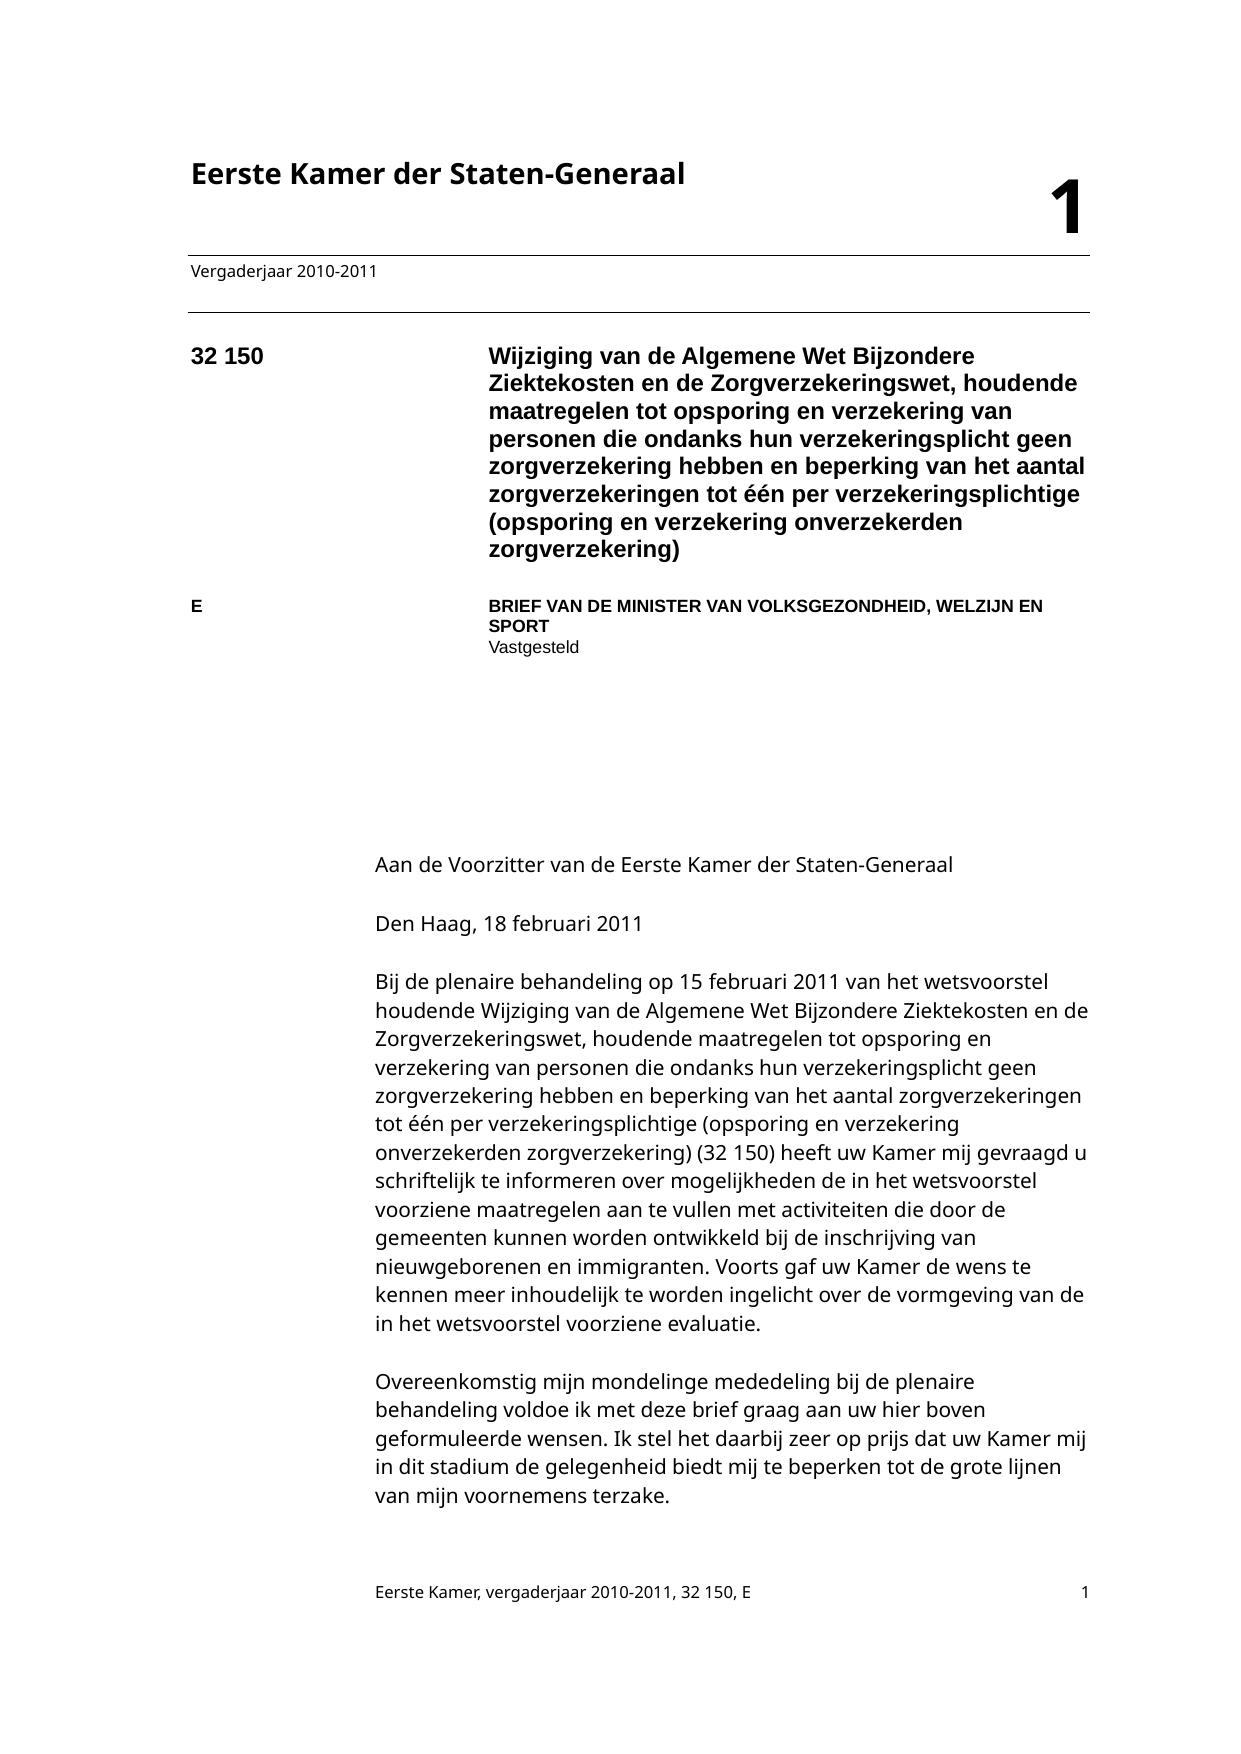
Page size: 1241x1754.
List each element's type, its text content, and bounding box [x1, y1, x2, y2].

table_cell [485, 313, 1090, 339]
table_cell Wijziging van de Algemene Wet Bijzondere Ziektekosten en de Zorgverzekeringswet, houdende maatregelen tot opsporing en verzekering van personen die ondanks hun verzekeringsplicht geen zorgverzekering hebben en beperking van het aantal zorgverzekeringen tot één per verzekeringsplichtige (opsporing en verzekering onverzekerden zorgverzekering) [485, 339, 1090, 593]
table_cell 32 150 [188, 339, 485, 593]
table_header 1 [910, 150, 1090, 255]
table_cell BRIEF VAN DE MINISTER VAN VOLKSGEZONDHEID, WELZIJN EN SPORT Vastgesteld [485, 593, 1090, 732]
text Aan de Voorzitter van de Eerste Kamer der Staten-Generaal [375, 851, 1090, 879]
table_cell E [188, 593, 485, 732]
text Den Haag, 18 februari 2011 [375, 909, 1090, 937]
table_cell [188, 313, 485, 339]
table_cell [485, 256, 1090, 312]
text Bij de plenaire behandeling op 15 februari 2011 van het wetsvoorstel houdende Wijziging van de Algemene Wet Bijzondere Ziektekosten en de Zorgverzekeringswet, houdende maatregelen tot opsporing en verzekering van personen die ondanks hun verzekeringsplicht geen zorgverzekering hebben en beperking van het aantal zorgverzekeringen tot één per verzekeringsplichtige (opsporing en verzekering onverzekerden zorgverzekering) (32 150) heeft uw Kamer mij gevraagd u schriftelijk te informeren over mogelijkheden de in het wetsvoorstel voorziene maatregelen aan te vullen met activiteiten die door de gemeenten kunnen worden ontwikkeld bij de inschrijving van nieuwgeborenen en immigranten. Voorts gaf uw Kamer de wens te kennen meer inhoudelijk te worden ingelicht over de vormgeving van de in het wetsvoorstel voorziene evaluatie. [375, 967, 1090, 1337]
table_header Eerste Kamer der Staten-Generaal [188, 150, 909, 255]
text Overeenkomstig mijn mondelinge mededeling bij de plenaire behandeling voldoe ik met deze brief graag aan uw hier boven geformuleerde wensen. Ik stel het daarbij zeer op prijs dat uw Kamer mij in dit stadium de gelegenheid biedt mij te beperken tot de grote lijnen van mijn voornemens terzake. [375, 1367, 1090, 1509]
table_cell Vergaderjaar 2010-2011 [188, 256, 485, 312]
